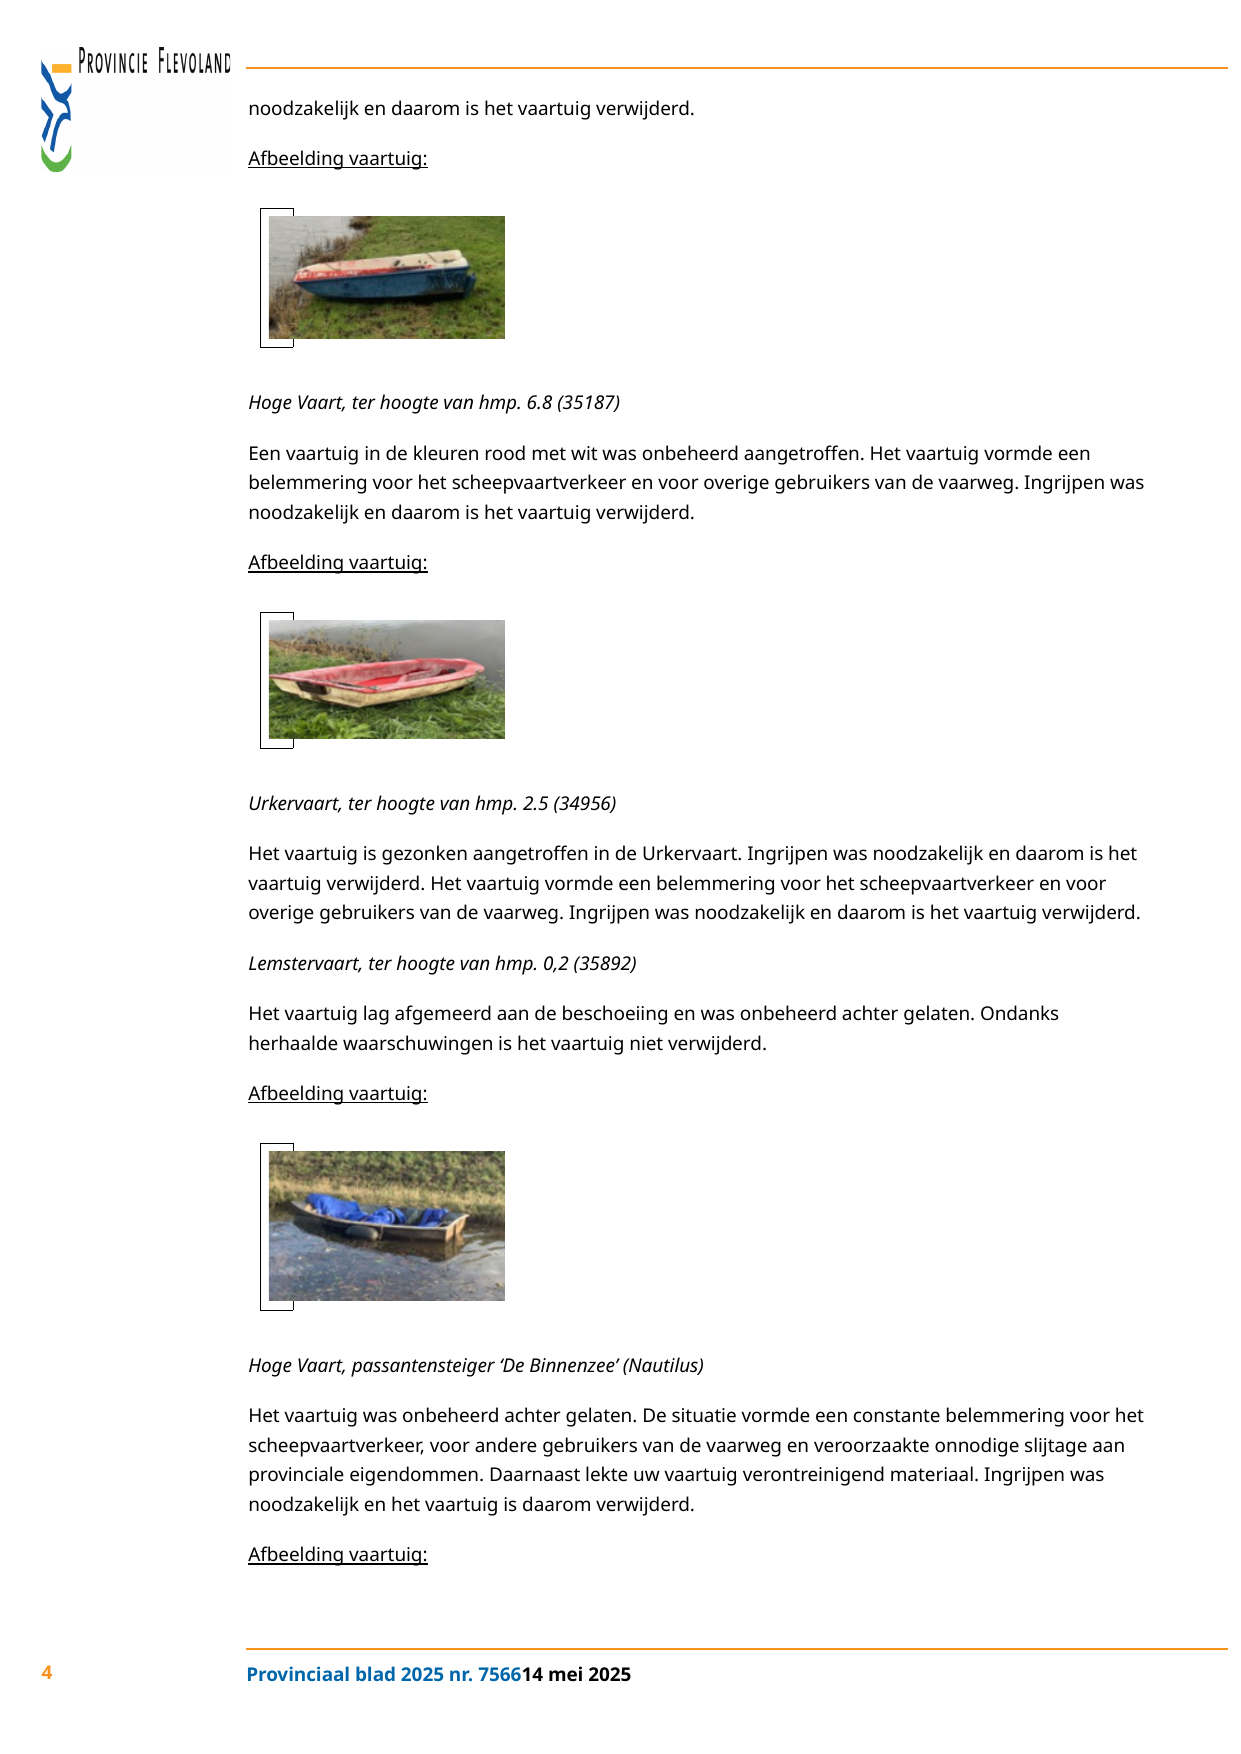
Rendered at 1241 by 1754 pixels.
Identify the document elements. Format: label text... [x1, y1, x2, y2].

text Het vaartuig is gezonken aangetroffen in de Urkervaart. Ingrijpen was noodzakelijk en daarom is het vaartuig verwijderd. Het vaartuig vormde een belemmering voor het scheepvaartverkeer en voor overige gebruikers van de vaarweg. Ingrijpen was noodzakelijk en daarom is het vaartuig verwijderd. [248, 840, 1152, 925]
picture [268, 216, 505, 339]
text Afbeelding vaartuig: [248, 1542, 1152, 1567]
text Het vaartuig lag afgemeerd aan de beschoeiing en was onbeheerd achter gelaten. Ondanks herhaalde waarschuwingen is het vaartuig niet verwijderd. [248, 1000, 1152, 1056]
text Een vaartuig in de kleuren rood met wit was onbeheerd aangetroffen. Het vaartuig vormde een belemmering voor het scheepvaartverkeer en voor overige gebruikers van de vaarweg. Ingrijpen was noodzakelijk en daarom is het vaartuig verwijderd. [248, 440, 1152, 524]
text Afbeelding vaartuig: [248, 1080, 1152, 1106]
text noodzakelijk en daarom is het vaartuig verwijderd. [248, 95, 1152, 121]
text Hoge Vaart, passantensteiger ‘De Binnenzee’ (Nautilus) [248, 1352, 1152, 1378]
picture [268, 620, 505, 739]
text Afbeelding vaartuig: [248, 145, 1152, 171]
text Lemstervaart, ter hoogte van hmp. 0,2 (35892) [248, 950, 1152, 976]
picture [41, 47, 231, 172]
text Hoge Vaart, ter hoogte van hmp. 6.8 (35187) [248, 389, 1152, 415]
text Het vaartuig was onbeheerd achter gelaten. De situatie vormde een constante belemmering voor het scheepvaartverkeer, voor andere gebruikers van de vaarweg en veroorzaakte onnodige slijtage aan provinciale eigendommen. Daarnaast lekte uw vaartuig verontreinigend materiaal. Ingrijpen was noodzakelijk en het vaartuig is daarom verwijderd. [248, 1402, 1152, 1517]
text Afbeelding vaartuig: [248, 549, 1152, 575]
picture [268, 1151, 505, 1301]
text Urkervaart, ter hoogte van hmp. 2.5 (34956) [248, 790, 1152, 816]
